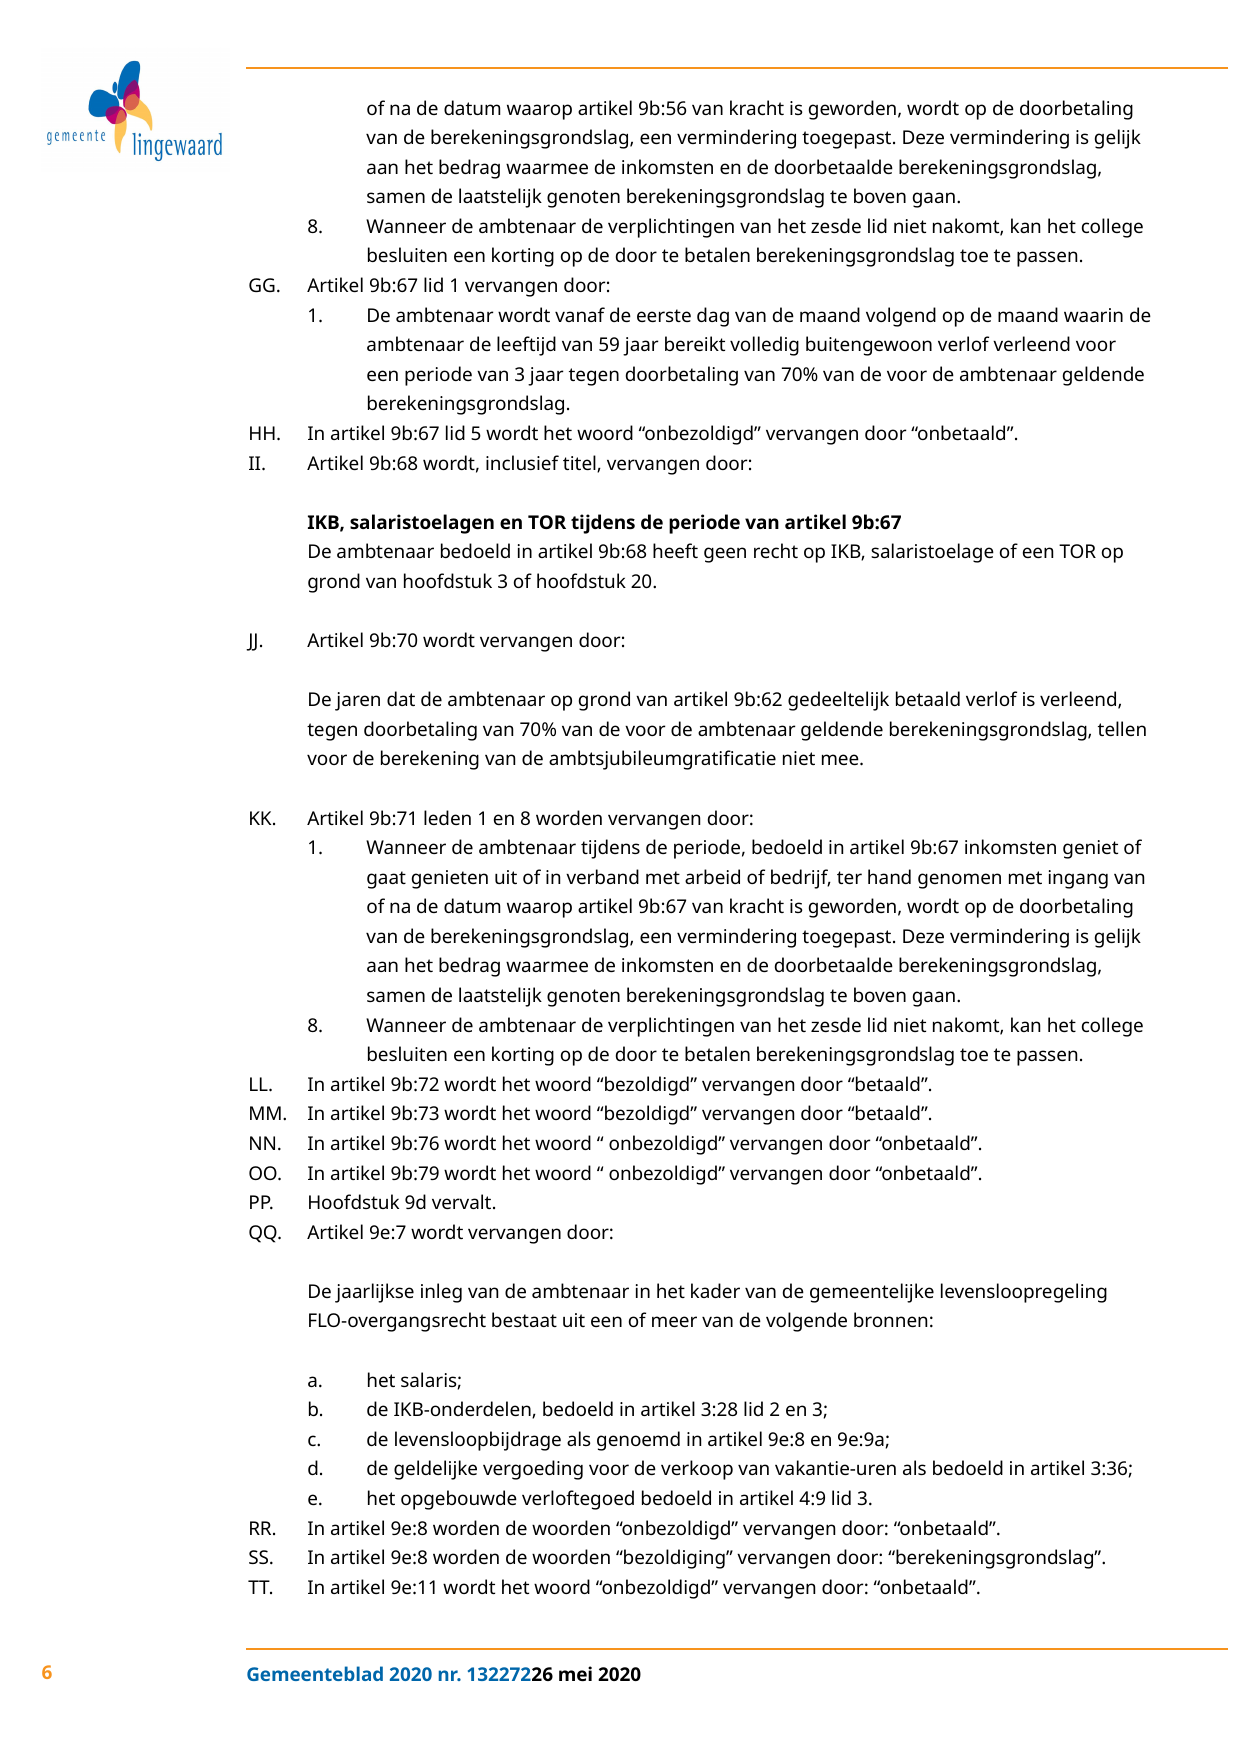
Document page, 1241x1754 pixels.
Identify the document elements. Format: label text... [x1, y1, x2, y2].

list de geldelijke vergoeding voor de verkoop van vakantie-uren als bedoeld in artikel 3:36; [307, 1456, 1152, 1481]
list In artikel 9b:72 wordt het woord “bezoldigd” vervangen door “betaald”. [248, 1071, 1152, 1097]
list Artikel 9e:7 wordt vervangen door: [248, 1219, 1152, 1245]
list Artikel 9b:68 wordt, inclusief titel, vervangen door: [248, 450, 1152, 476]
list het opgebouwde verloftegoed bedoeld in artikel 4:9 lid 3. [307, 1485, 1152, 1511]
list In artikel 9e:8 worden de woorden “bezoldiging” vervangen door: “berekeningsgrondslag”. [248, 1544, 1152, 1570]
list In artikel 9e:11 wordt het woord “onbezoldigd” vervangen door: “onbetaald”. [248, 1574, 1152, 1600]
list De jaren dat de ambtenaar op grond van artikel 9b:62 gedeeltelijk betaald verlof is verleend, tegen doorbetaling van 70% van de voor de ambtenaar geldende berekeningsgrondslag, tellen voor de berekening van de ambtsjubileumgratificatie niet mee. [248, 686, 1152, 771]
list In artikel 9e:8 worden de woorden “onbezoldigd” vervangen door: “onbetaald”. [248, 1515, 1152, 1541]
list Hoofdstuk 9d vervalt. [248, 1189, 1152, 1215]
list De ambtenaar wordt vanaf de eerste dag van de maand volgend op de maand waarin de ambtenaar de leeftijd van 59 jaar bereikt volledig buitengewoon verlof verleend voor een periode van 3 jaar tegen doorbetaling van 70% van de voor de ambtenaar geldende berekeningsgrondslag. [307, 302, 1152, 416]
list In artikel 9b:67 lid 5 wordt het woord “onbezoldigd” vervangen door “onbetaald”. [248, 420, 1152, 446]
list In artikel 9b:79 wordt het woord “ onbezoldigd” vervangen door “onbetaald”. [248, 1160, 1152, 1186]
list Wanneer de ambtenaar de verplichtingen van het zesde lid niet nakomt, kan het college besluiten een korting op de door te betalen berekeningsgrondslag toe te passen. [307, 213, 1152, 268]
picture [41, 47, 231, 172]
list De ambtenaar bedoeld in artikel 9b:68 heeft geen recht op IKB, salaristoelage of een TOR op grond van hoofdstuk 3 of hoofdstuk 20. [248, 538, 1152, 594]
list In artikel 9b:73 wordt het woord “bezoldigd” vervangen door “betaald”. [248, 1101, 1152, 1126]
list IKB, salaristoelagen en TOR tijdens de periode van artikel 9b:67 [248, 509, 1152, 535]
list Wanneer de ambtenaar de verplichtingen van het zesde lid niet nakomt, kan het college besluiten een korting op de door te betalen berekeningsgrondslag toe te passen. [307, 1012, 1152, 1067]
list Wanneer de ambtenaar tijdens de periode, bedoeld in artikel 9b:67 inkomsten geniet of gaat genieten uit of in verband met arbeid of bedrijf, ter hand genomen met ingang van of na de datum waarop artikel 9b:67 van kracht is geworden, wordt op de doorbetaling van de berekeningsgrondslag, een vermindering toegepast. Deze vermindering is gelijk aan het bedrag waarmee de inkomsten en de doorbetaalde berekeningsgrondslag, samen de laatstelijk genoten berekeningsgrondslag te boven gaan. [307, 834, 1152, 1008]
list het salaris; [307, 1367, 1152, 1393]
list De jaarlijkse inleg van de ambtenaar in het kader van de gemeentelijke levensloopregeling FLO-overgangsrecht bestaat uit een of meer van de volgende bronnen: [248, 1278, 1152, 1333]
list Artikel 9b:71 leden 1 en 8 worden vervangen door: [248, 805, 1152, 831]
list Artikel 9b:67 lid 1 vervangen door: [248, 272, 1152, 298]
list In artikel 9b:76 wordt het woord “ onbezoldigd” vervangen door “onbetaald”. [248, 1130, 1152, 1156]
list of na de datum waarop artikel 9b:56 van kracht is geworden, wordt op de doorbetaling van de berekeningsgrondslag, een vermindering toegepast. Deze vermindering is gelijk aan het bedrag waarmee de inkomsten en de doorbetaalde berekeningsgrondslag, samen de laatstelijk genoten berekeningsgrondslag te boven gaan. [307, 95, 1152, 209]
list de IKB-onderdelen, bedoeld in artikel 3:28 lid 2 en 3; [307, 1396, 1152, 1422]
list Artikel 9b:70 wordt vervangen door: [248, 627, 1152, 653]
list de levensloopbijdrage als genoemd in artikel 9e:8 en 9e:9a; [307, 1426, 1152, 1452]
